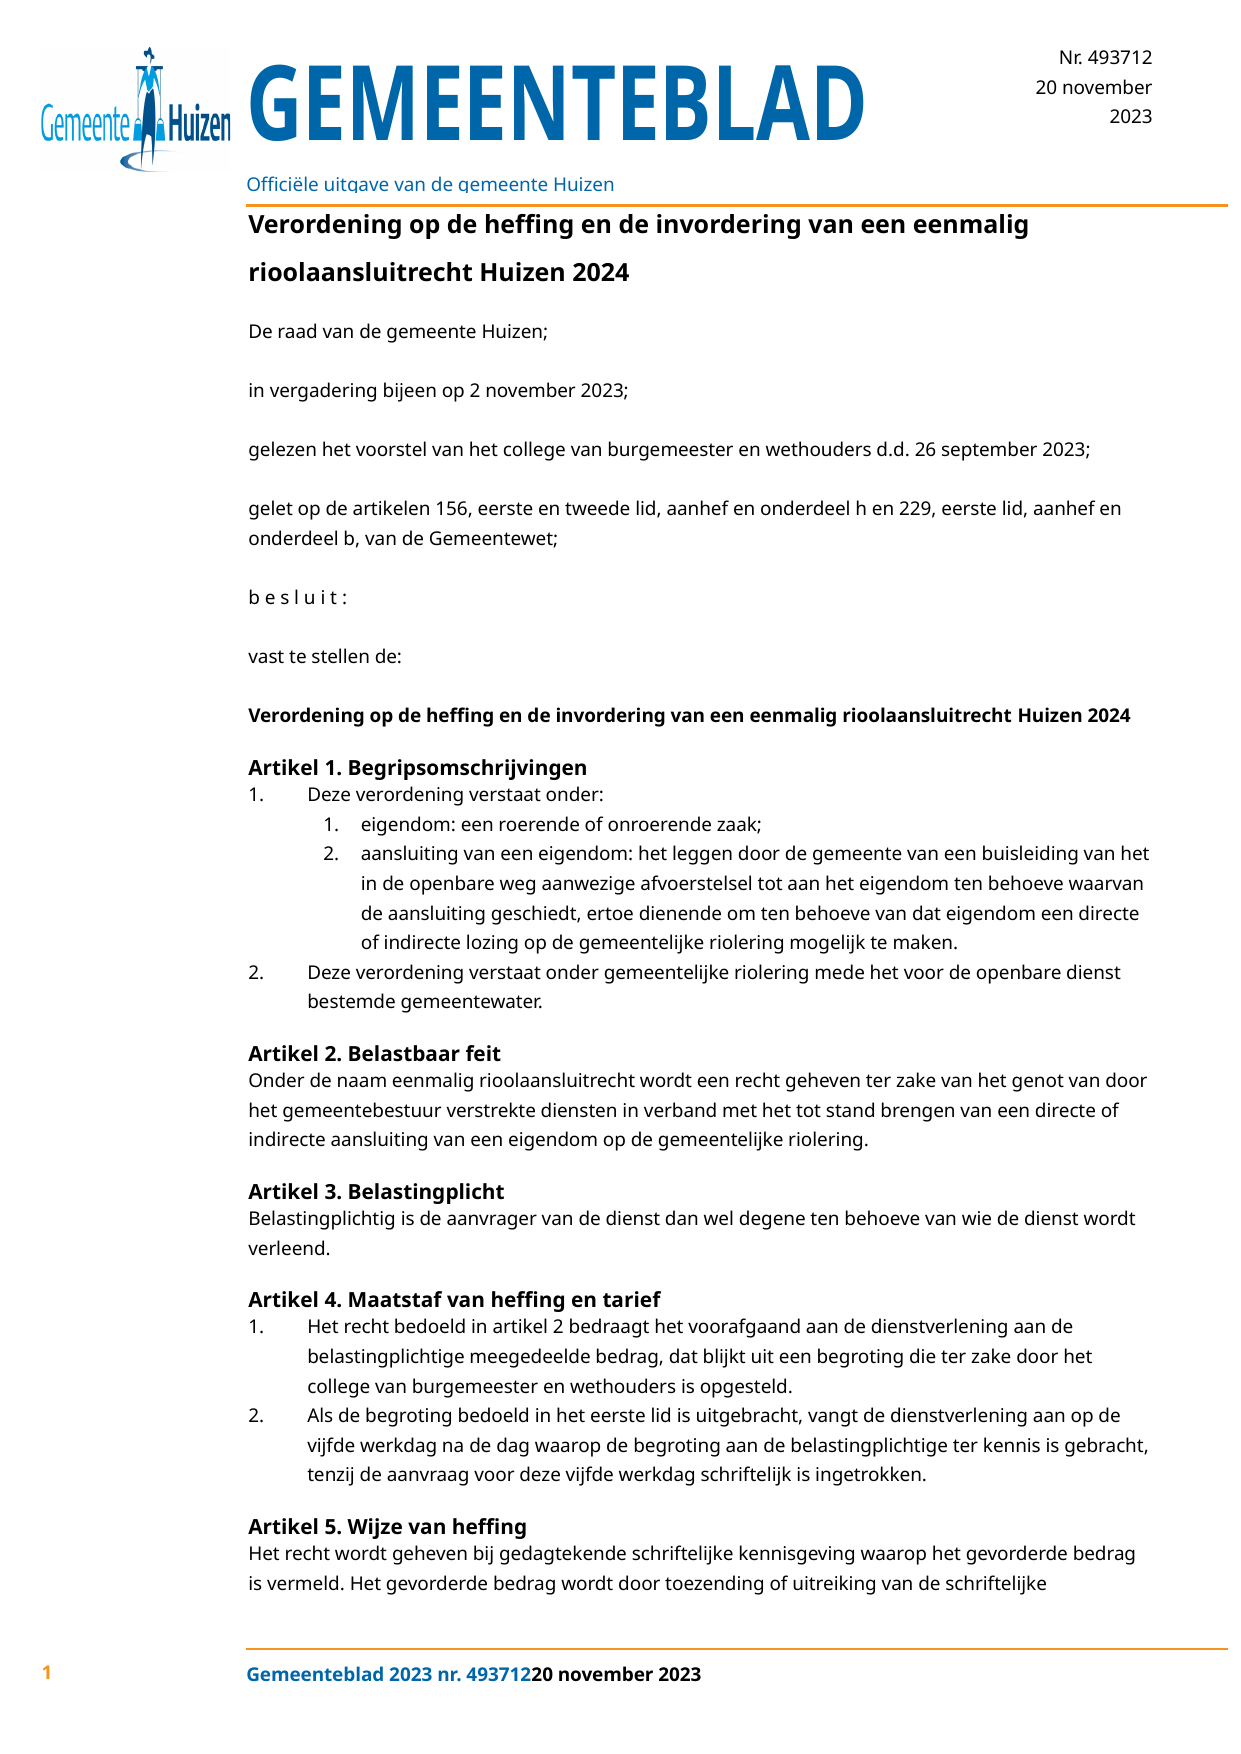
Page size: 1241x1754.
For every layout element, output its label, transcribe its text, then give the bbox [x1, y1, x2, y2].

text gelezen het voorstel van het college van burgemeester en wethouders d.d. 26 september 2023; [248, 436, 1152, 462]
text Verordening op de heffing en de invordering van een eenmalig rioolaansluitrecht Huizen 2024 [248, 207, 1152, 288]
list Deze verordening verstaat onder: [248, 781, 1152, 807]
text gelet op de artikelen 156, eerste en tweede lid, aanhef en onderdeel h en 229, eerste lid, aanhef en onderdeel b, van de Gemeentewet; [248, 495, 1152, 551]
text Artikel 4. Maatstaf van heffing en tarief [248, 1285, 1152, 1314]
list Het recht bedoeld in artikel 2 bedraagt het voorafgaand aan de dienstverlening aan de belastingplichtige meegedeelde bedrag, dat blijkt uit een begroting die ter zake door het college van burgemeester en wethouders is opgesteld. [248, 1314, 1152, 1399]
text Het recht wordt geheven bij gedagtekende schriftelijke kennisgeving waarop het gevorderde bedrag is vermeld. Het gevorderde bedrag wordt door toezending of uitreiking van de schriftelijke [248, 1541, 1152, 1596]
text Artikel 1. Begripsomschrijvingen [248, 753, 1152, 781]
text b e s l u i t : [248, 584, 1152, 610]
list Deze verordening verstaat onder gemeentelijke riolering mede het voor de openbare dienst bestemde gemeentewater. [248, 959, 1152, 1014]
list Als de begroting bedoeld in het eerste lid is uitgebracht, vangt de dienstverlening aan op de vijfde werkdag na de dag waarop de begroting aan de belastingplichtige ter kennis is gebracht, tenzij de aanvraag voor deze vijfde werkdag schriftelijk is ingetrokken. [248, 1402, 1152, 1487]
list aansluiting van een eigendom: het leggen door de gemeente van een buisleiding van het in de openbare weg aanwezige afvoerstelsel tot aan het eigendom ten behoeve waarvan de aansluiting geschiedt, ertoe dienende om ten behoeve van dat eigendom een directe of indirecte lozing op de gemeentelijke riolering mogelijk te maken. [323, 841, 1152, 955]
text De raad van de gemeente Huizen; [248, 318, 1152, 344]
text Artikel 2. Belastbaar feit [248, 1039, 1152, 1067]
text Artikel 3. Belastingplicht [248, 1177, 1152, 1205]
text in vergadering bijeen op 2 november 2023; [248, 377, 1152, 403]
text Verordening op de heffing en de invordering van een eenmalig rioolaansluitrecht Huizen 2024 [248, 702, 1152, 728]
list eigendom: een roerende of onroerende zaak; [323, 811, 1152, 837]
text Belastingplichtig is de aanvrager van de dienst dan wel degene ten behoeve van wie de dienst wordt verleend. [248, 1205, 1152, 1261]
text vast te stellen de: [248, 643, 1152, 669]
picture [41, 47, 231, 172]
text Onder de naam eenmalig rioolaansluitrecht wordt een recht geheven ter zake van het genot van door het gemeentebestuur verstrekte diensten in verband met het tot stand brengen van een directe of indirecte aansluiting van een eigendom op de gemeentelijke riolering. [248, 1067, 1152, 1152]
text Artikel 5. Wijze van heffing [248, 1512, 1152, 1541]
